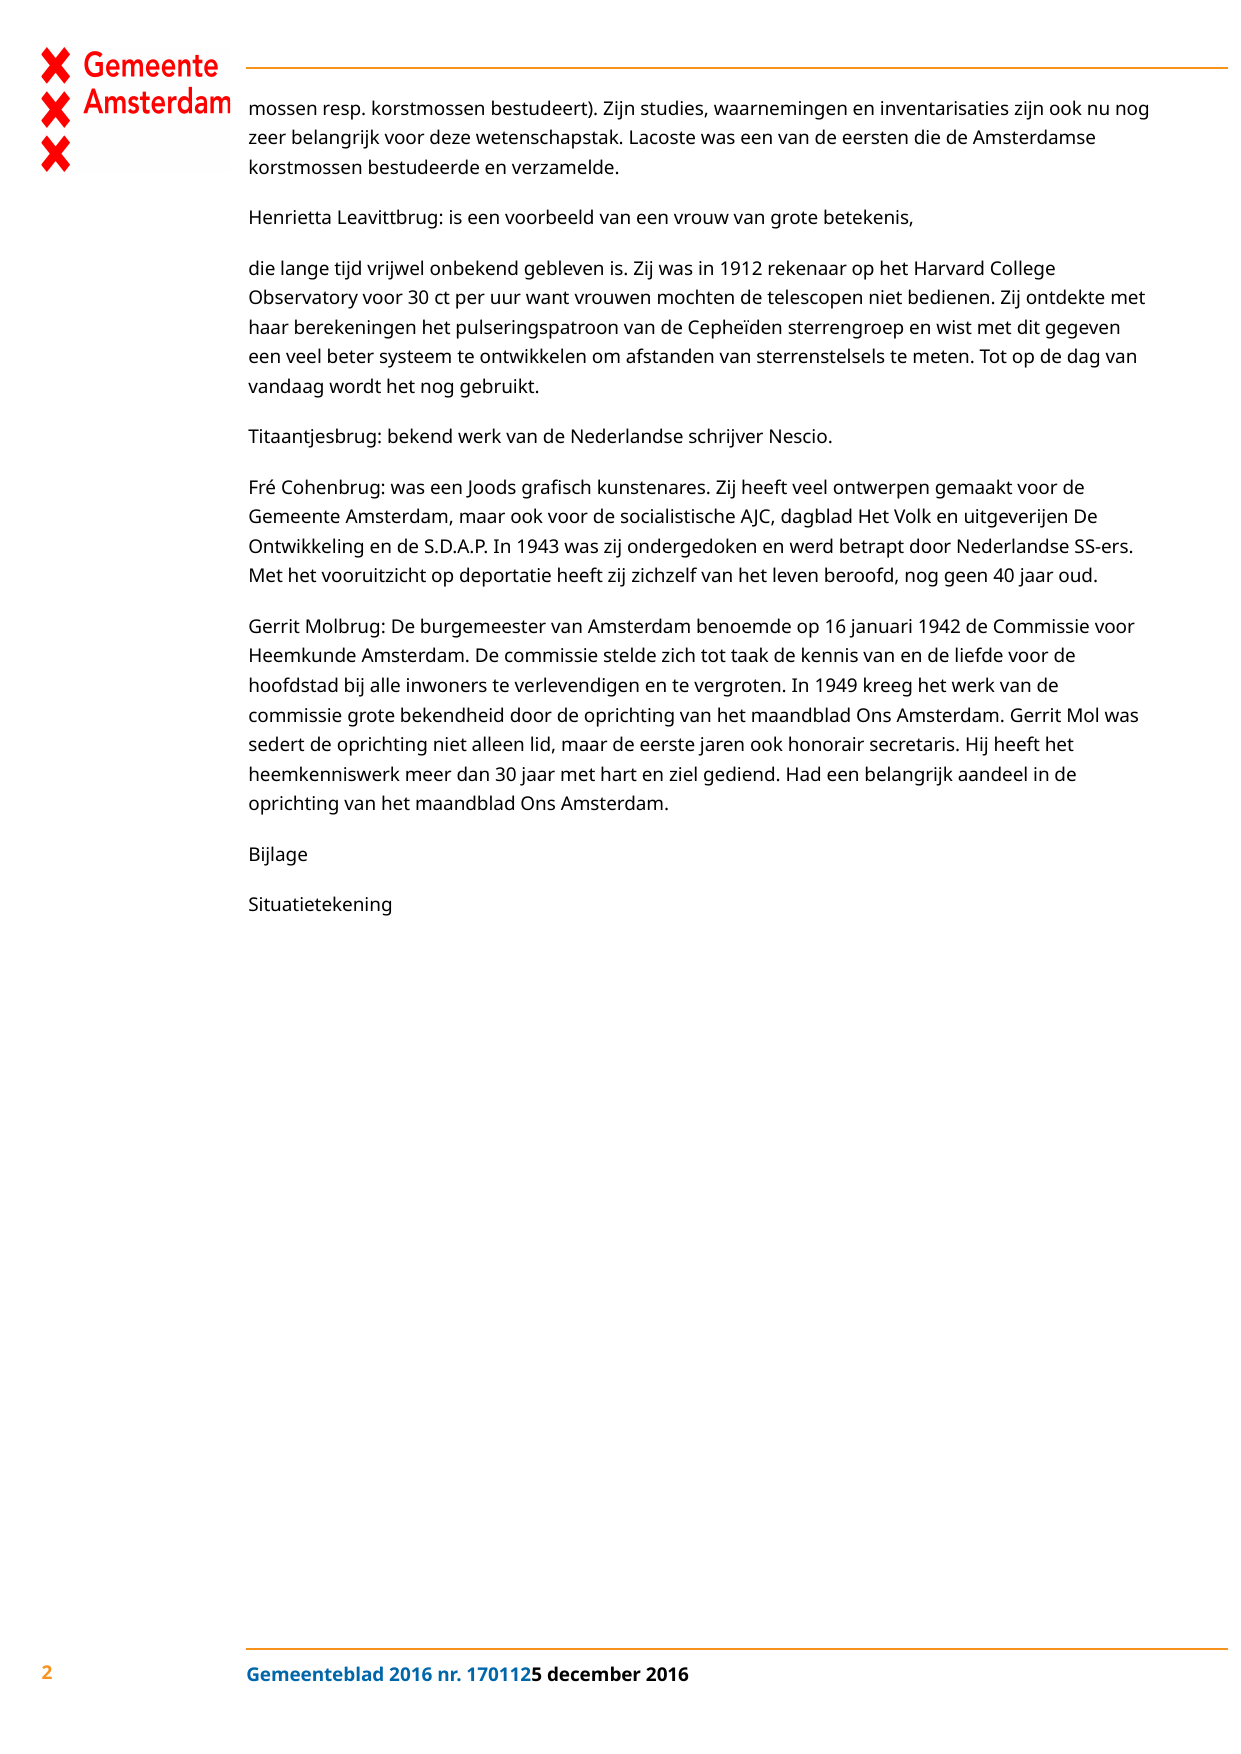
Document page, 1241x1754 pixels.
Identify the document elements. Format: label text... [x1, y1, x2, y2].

text Henrietta Leavittbrug: is een voorbeeld van een vrouw van grote betekenis, [248, 204, 1152, 230]
text Titaantjesbrug: bekend werk van de Nederlandse schrijver Nescio. [248, 423, 1152, 449]
text die lange tijd vrijwel onbekend gebleven is. Zij was in 1912 rekenaar op het Harvard College Observatory voor 30 ct per uur want vrouwen mochten de telescopen niet bedienen. Zij ontdekte met haar berekeningen het pulseringspatroon van de Cepheïden sterrengroep en wist met dit gegeven een veel beter systeem te ontwikkelen om afstanden van sterrenstelsels te meten. Tot op de dag van vandaag wordt het nog gebruikt. [248, 255, 1152, 399]
text Fré Cohenbrug: was een Joods grafisch kunstenares. Zij heeft veel ontwerpen gemaakt voor de Gemeente Amsterdam, maar ook voor de socialistische AJC, dagblad Het Volk en uitgeverijen De Ontwikkeling en de S.D.A.P. In 1943 was zij ondergedoken en werd betrapt door Nederlandse SS-ers. Met het vooruitzicht op deportatie heeft zij zichzelf van het leven beroofd, nog geen 40 jaar oud. [248, 474, 1152, 588]
text Bijlage [248, 841, 1152, 867]
text mossen resp. korstmossen bestudeert). Zijn studies, waarnemingen en inventarisaties zijn ook nu nog zeer belangrijk voor deze wetenschapstak. Lacoste was een van de eersten die de Amsterdamse korstmossen bestudeerde en verzamelde. [248, 95, 1152, 180]
text Situatietekening [248, 891, 1152, 917]
picture [41, 47, 231, 172]
text Gerrit Molbrug: De burgemeester van Amsterdam benoemde op 16 januari 1942 de Commissie voor Heemkunde Amsterdam. De commissie stelde zich tot taak de kennis van en de liefde voor de hoofdstad bij alle inwoners te verlevendigen en te vergroten. In 1949 kreeg het werk van de commissie grote bekendheid door de oprichting van het maandblad Ons Amsterdam. Gerrit Mol was sedert de oprichting niet alleen lid, maar de eerste jaren ook honorair secretaris. Hij heeft het heemkenniswerk meer dan 30 jaar met hart en ziel gediend. Had een belangrijk aandeel in de oprichting van het maandblad Ons Amsterdam. [248, 613, 1152, 816]
